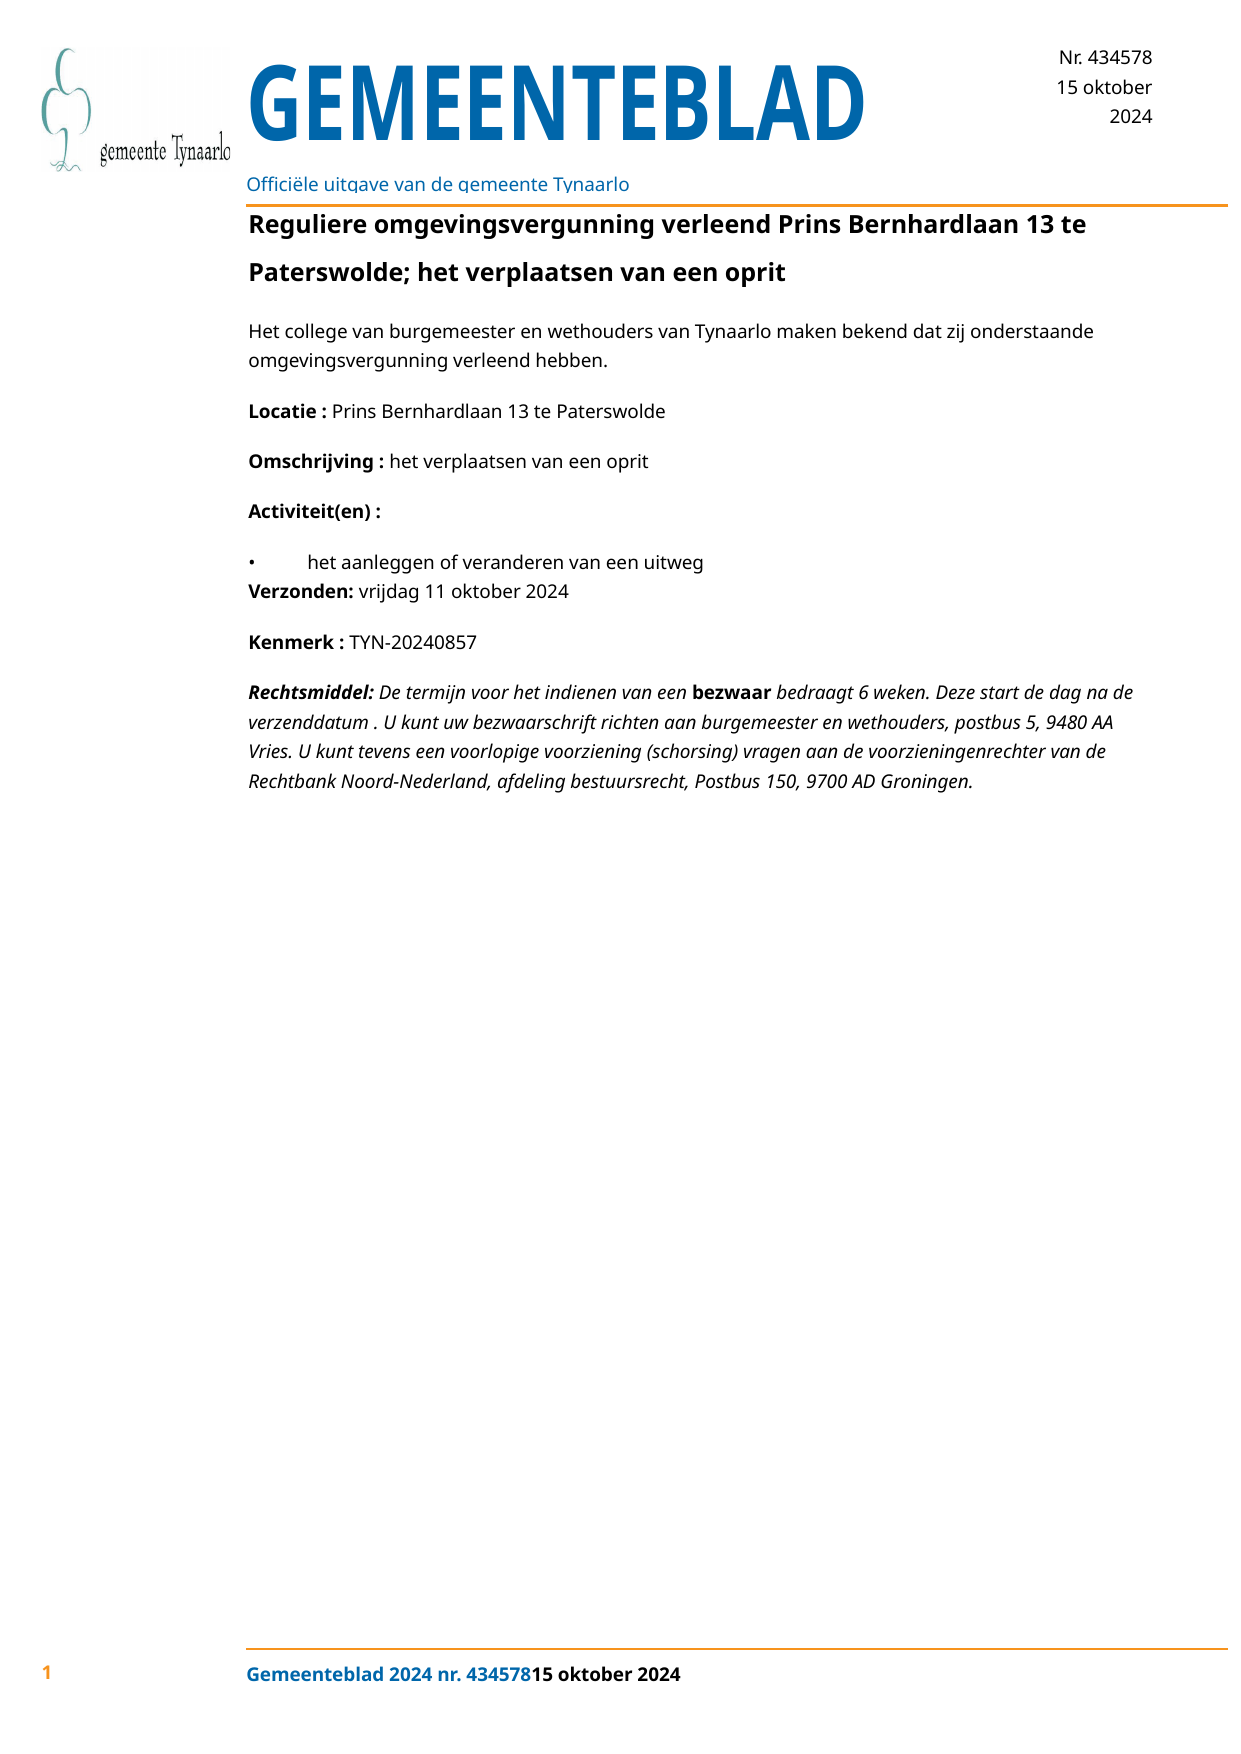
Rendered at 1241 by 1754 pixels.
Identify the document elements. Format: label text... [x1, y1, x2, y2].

text Omschrijving : het verplaatsen van een oprit [248, 448, 1152, 474]
text Locatie : Prins Bernhardlaan 13 te Paterswolde [248, 398, 1152, 424]
list het aanleggen of veranderen van een uitweg [248, 549, 1152, 575]
picture [41, 47, 231, 172]
text Rechtsmiddel: De termijn voor het indienen van een bezwaar bedraagt 6 weken. Deze start de dag na de verzenddatum . U kunt uw bezwaarschrift richten aan burgemeester en wethouders, postbus 5, 9480 AA Vries. U kunt tevens een voorlopige voorziening (schorsing) vragen aan de voorzieningenrechter van de Rechtbank Noord-Nederland, afdeling bestuursrecht, Postbus 150, 9700 AD Groningen. [248, 679, 1152, 794]
text Verzonden: vrijdag 11 oktober 2024 [248, 579, 1152, 604]
text Activiteit(en) : [248, 499, 1152, 524]
text Het college van burgemeester en wethouders van Tynaarlo maken bekend dat zij onderstaande omgevingsvergunning verleend hebben. [248, 318, 1152, 373]
text Kenmerk : TYN-20240857 [248, 629, 1152, 655]
text Reguliere omgevingsvergunning verleend Prins Bernhardlaan 13 te Paterswolde; het verplaatsen van een oprit [248, 207, 1152, 288]
